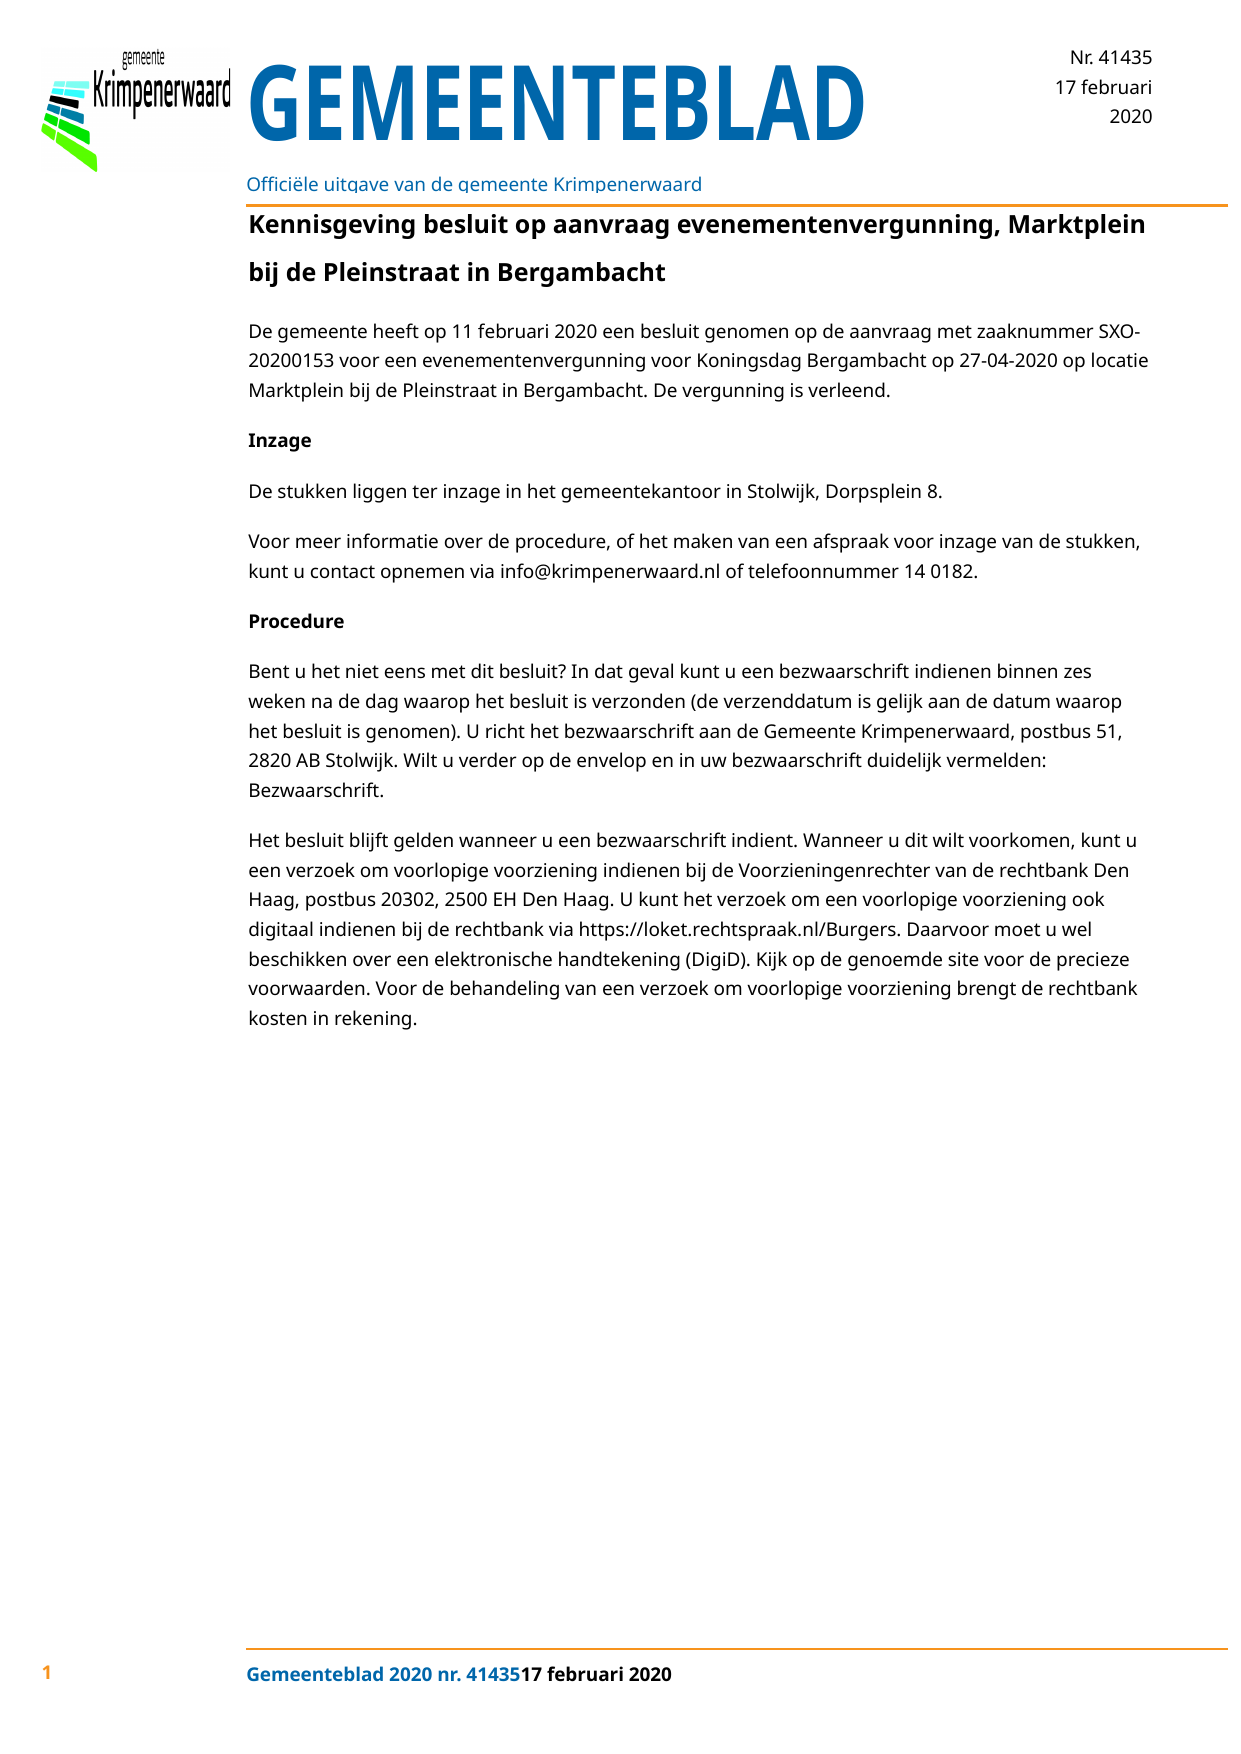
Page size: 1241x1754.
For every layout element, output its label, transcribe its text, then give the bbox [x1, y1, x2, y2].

text De gemeente heeft op 11 februari 2020 een besluit genomen op de aanvraag met zaaknummer SXO-20200153 voor een evenementenvergunning voor Koningsdag Bergambacht op 27-04-2020 op locatie Marktplein bij de Pleinstraat in Bergambacht. De vergunning is verleend. [248, 318, 1152, 403]
picture [41, 47, 231, 172]
text Bent u het niet eens met dit besluit? In dat geval kunt u een bezwaarschrift indienen binnen zes weken na de dag waarop het besluit is verzonden (de verzenddatum is gelijk aan de datum waarop het besluit is genomen). U richt het bezwaarschrift aan de Gemeente Krimpenerwaard, postbus 51, 2820 AB Stolwijk. Wilt u verder op de envelop en in uw bezwaarschrift duidelijk vermelden: Bezwaarschrift. [248, 659, 1152, 803]
text Voor meer informatie over de procedure, of het maken van een afspraak voor inzage van de stukken, kunt u contact opnemen via info@krimpenerwaard.nl of telefoonnummer 14 0182. [248, 528, 1152, 584]
text De stukken liggen ter inzage in het gemeentekantoor in Stolwijk, Dorpsplein 8. [248, 478, 1152, 504]
text Procedure [248, 608, 1152, 634]
text Het besluit blijft gelden wanneer u een bezwaarschrift indient. Wanneer u dit wilt voorkomen, kunt u een verzoek om voorlopige voorziening indienen bij de Voorzieningenrechter van de rechtbank Den Haag, postbus 20302, 2500 EH Den Haag. U kunt het verzoek om een voorlopige voorziening ook digitaal indienen bij de rechtbank via https://loket.rechtspraak.nl/Burgers. Daarvoor moet u wel beschikken over een elektronische handtekening (DigiD). Kijk op de genoemde site voor de precieze voorwaarden. Voor de behandeling van een verzoek om voorlopige voorziening brengt de rechtbank kosten in rekening. [248, 827, 1152, 1031]
text Inzage [248, 427, 1152, 453]
text Kennisgeving besluit op aanvraag evenementenvergunning, Marktplein bij de Pleinstraat in Bergambacht [248, 207, 1152, 288]
